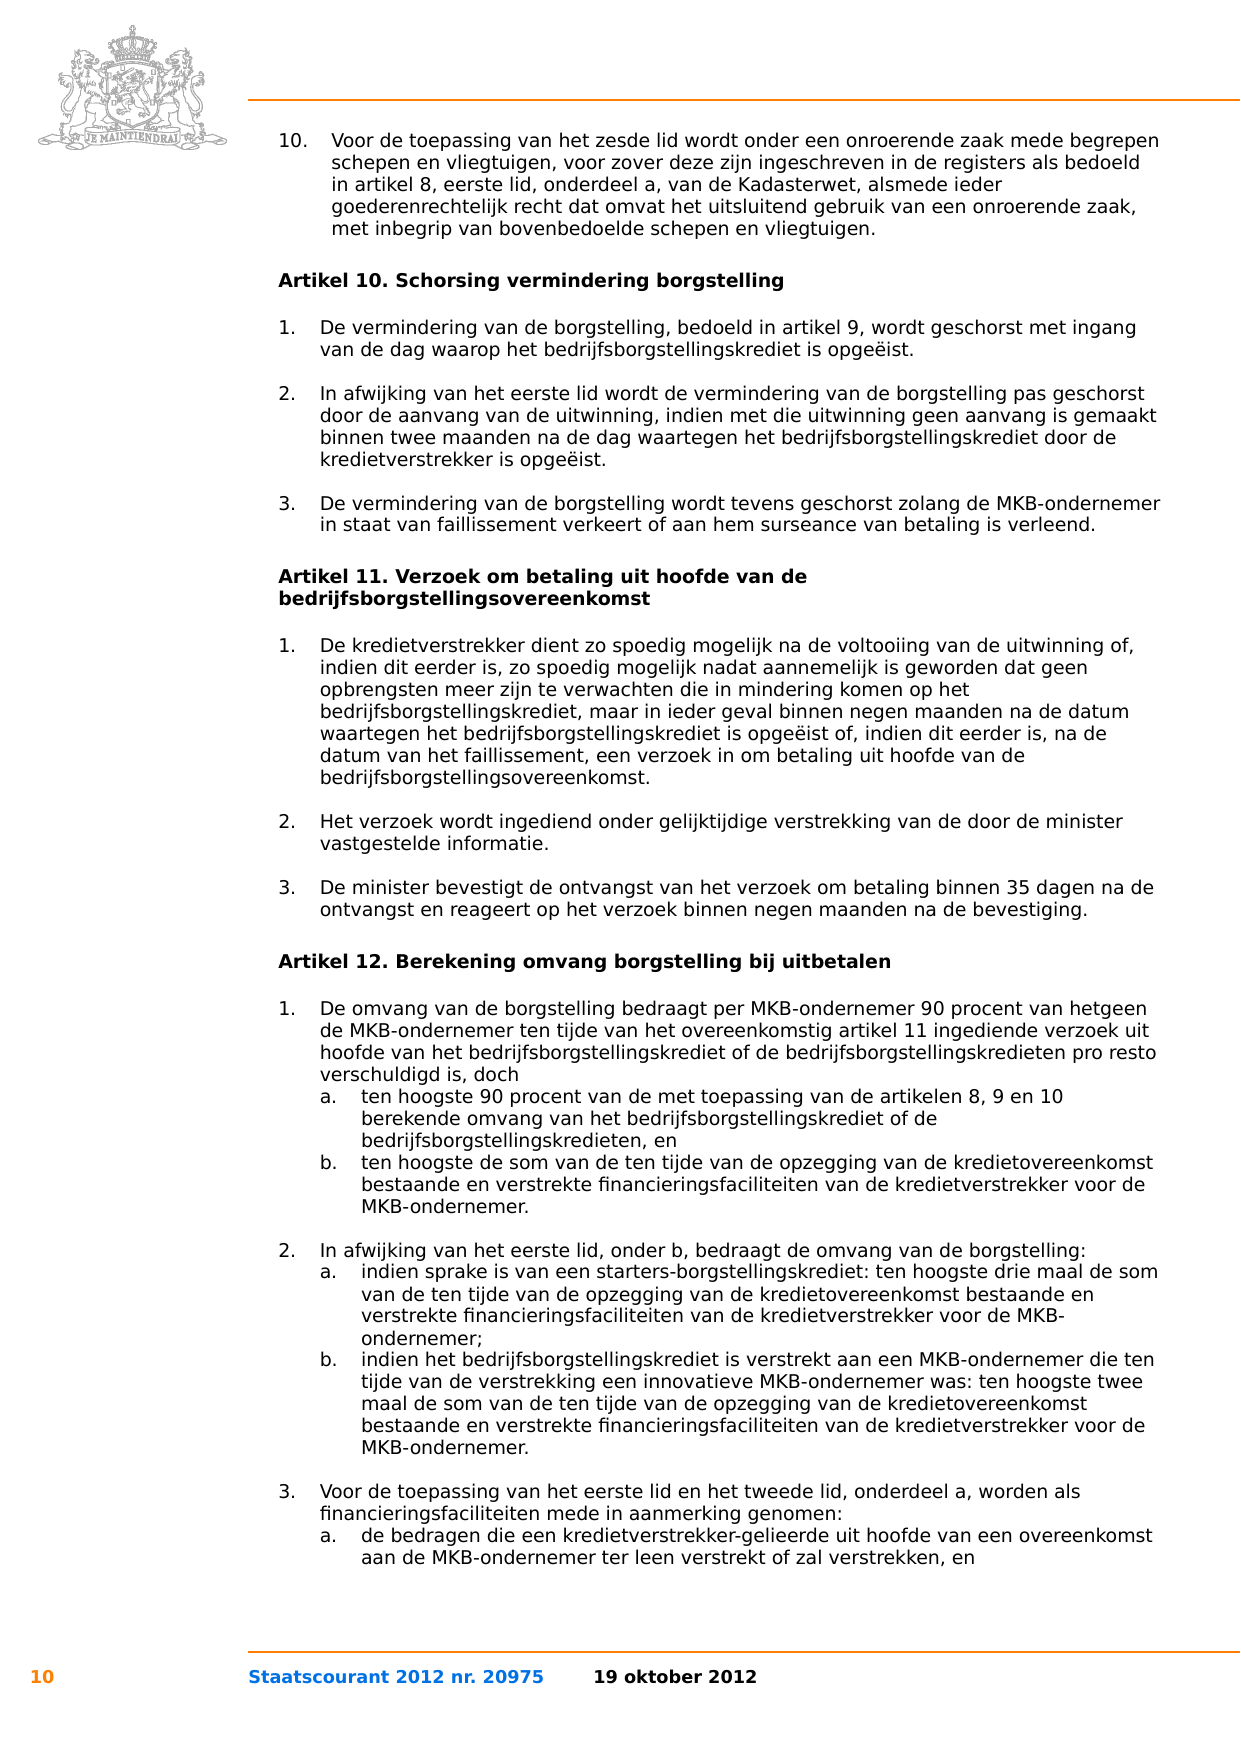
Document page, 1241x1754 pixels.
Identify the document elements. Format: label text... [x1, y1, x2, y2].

text 2. Het verzoek wordt ingediend onder gelijktijdige verstrekking van de door de minister vastgestelde informatie. [278, 811, 1163, 855]
text 2. In afwijking van het eerste lid wordt de vermindering van de borgstelling pas geschorst door de aanvang van de uitwinning, indien met die uitwinning geen aanvang is gemaakt binnen twee maanden na de dag waartegen het bedrijfsborgstellingskrediet door de kredietverstrekker is opgeëist. [278, 383, 1163, 471]
text 1. De vermindering van de borgstelling, bedoeld in artikel 9, wordt geschorst met ingang van de dag waarop het bedrijfsborgstellingskrediet is opgeëist. [278, 317, 1163, 361]
text a. ten hoogste 90 procent van de met toepassing van de artikelen 8, 9 en 10 berekende omvang van het bedrijfsborgstellingskrediet of de bedrijfsborgstellingskredieten, en [319, 1086, 1163, 1152]
text 3. Voor de toepassing van het eerste lid en het tweede lid, onderdeel a, worden als financieringsfaciliteiten mede in aanmerking genomen: [278, 1481, 1163, 1525]
picture [38, 25, 227, 150]
subtitle Artikel 11. Verzoek om betaling uit hoofde van de bedrijfsborgstellingsovereenkomst [278, 566, 1163, 610]
text 2. In afwijking van het eerste lid, onder b, bedraagt de omvang van de borgstelling: [278, 1239, 1163, 1261]
text a. indien sprake is van een starters-borgstellingskrediet: ten hoogste drie maal de som van de ten tijde van de opzegging van de kredietovereenkomst bestaande en verstrekte financieringsfaciliteiten van de kredietverstrekker voor de MKB-ondernemer; [319, 1261, 1163, 1349]
subtitle Artikel 10. Schorsing vermindering borgstelling [278, 270, 1163, 292]
text 3. De minister bevestigt de ontvangst van het verzoek om betaling binnen 35 dagen na de ontvangst en reageert op het verzoek binnen negen maanden na de bevestiging. [278, 877, 1163, 921]
text b. ten hoogste de som van de ten tijde van de opzegging van de kredietovereenkomst bestaande en verstrekte financieringsfaciliteiten van de kredietverstrekker voor de MKB-ondernemer. [319, 1152, 1163, 1218]
text a. de bedragen die een kredietverstrekker-gelieerde uit hoofde van een overeenkomst aan de MKB-ondernemer ter leen verstrekt of zal verstrekken, en [319, 1525, 1163, 1569]
text 10. Voor de toepassing van het zesde lid wordt onder een onroerende zaak mede begrepen schepen en vliegtuigen, voor zover deze zijn ingeschreven in de registers als bedoeld in artikel 8, eerste lid, onderdeel a, van de Kadasterwet, alsmede ieder goederenrechtelijk recht dat omvat het uitsluitend gebruik van een onroerende zaak, met inbegrip van bovenbedoelde schepen en vliegtuigen. [278, 130, 1163, 240]
text 1. De kredietverstrekker dient zo spoedig mogelijk na de voltooiing van de uitwinning of, indien dit eerder is, zo spoedig mogelijk nadat aannemelijk is geworden dat geen opbrengsten meer zijn te verwachten die in mindering komen op het bedrijfsborgstellingskrediet, maar in ieder geval binnen negen maanden na de datum waartegen het bedrijfsborgstellingskrediet is opgeëist of, indien dit eerder is, na de datum van het faillissement, een verzoek in om betaling uit hoofde van de bedrijfsborgstellingsovereenkomst. [278, 635, 1163, 789]
text 3. De vermindering van de borgstelling wordt tevens geschorst zolang de MKB-ondernemer in staat van faillissement verkeert of aan hem surseance van betaling is verleend. [278, 492, 1163, 536]
text 1. De omvang van de borgstelling bedraagt per MKB-ondernemer 90 procent van hetgeen de MKB-ondernemer ten tijde van het overeenkomstig artikel 11 ingediende verzoek uit hoofde van het bedrijfsborgstellingskrediet of de bedrijfsborgstellingskredieten pro resto verschuldigd is, doch [278, 998, 1163, 1086]
text b. indien het bedrijfsborgstellingskrediet is verstrekt aan een MKB-ondernemer die ten tijde van de verstrekking een innovatieve MKB-ondernemer was: ten hoogste twee maal de som van de ten tijde van de opzegging van de kredietovereenkomst bestaande en verstrekte financieringsfaciliteiten van de kredietverstrekker voor de MKB-ondernemer. [319, 1349, 1163, 1459]
subtitle Artikel 12. Berekening omvang borgstelling bij uitbetalen [278, 951, 1163, 973]
